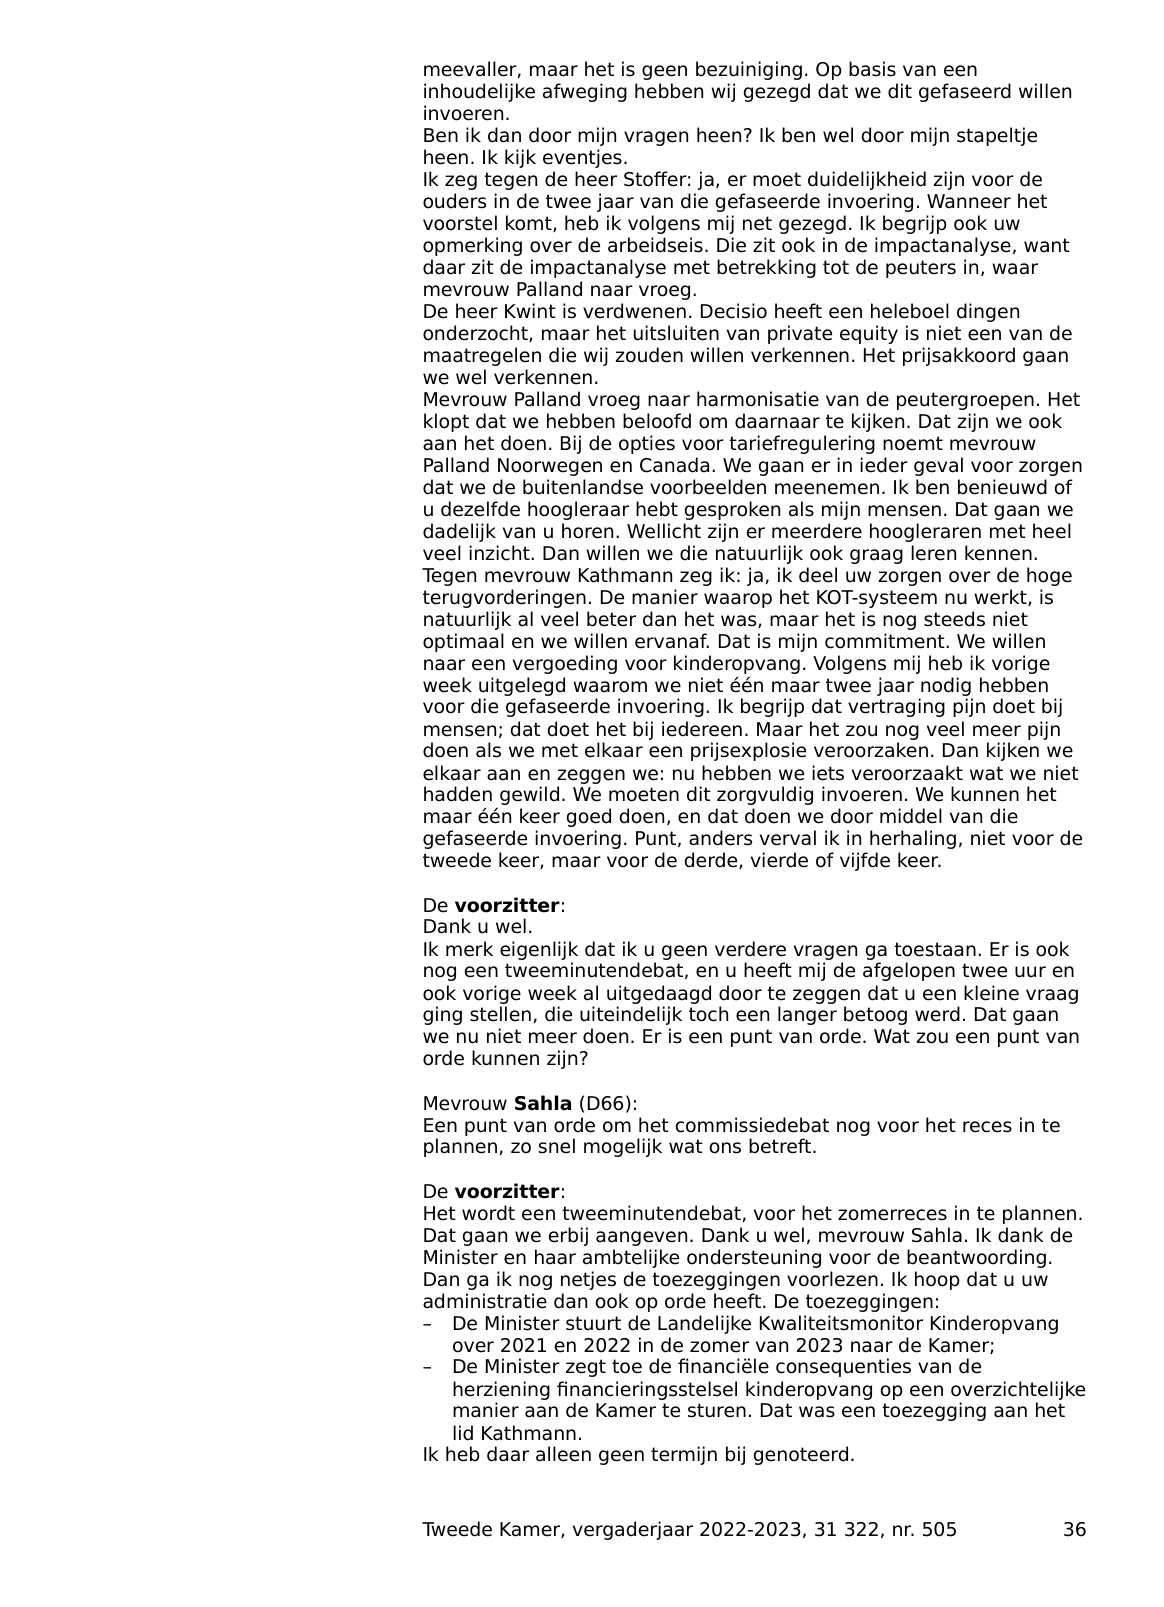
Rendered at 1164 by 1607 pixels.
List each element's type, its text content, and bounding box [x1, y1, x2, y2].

text Tegen mevrouw Kathmann zeg ik: ja, ik deel uw zorgen over de hoge terugvorderingen. De manier waarop het KOT-systeem nu werkt, is natuurlijk al veel beter dan het was, maar het is nog steeds niet optimaal en we willen ervanaf. Dat is mijn commitment. We willen naar een vergoeding voor kinderopvang. Volgens mij heb ik vorige week uitgelegd waarom we niet één maar twee jaar nodig hebben voor die gefaseerde invoering. Ik begrijp dat vertraging pijn doet bij mensen; dat doet het bij iedereen. Maar het zou nog veel meer pijn doen als we met elkaar een prijsexplosie veroorzaken. Dan kijken we elkaar aan en zeggen we: nu hebben we iets veroorzaakt wat we niet hadden gewild. We moeten dit zorgvuldig invoeren. We kunnen het maar één keer goed doen, en dat doen we door middel van die gefaseerde invoering. Punt, anders verval ik in herhaling, niet voor de tweede keer, maar voor de derde, vierde of vijfde keer. [422, 564, 1087, 872]
text Een punt van orde om het commissiedebat nog voor het reces in te plannen, zo snel mogelijk wat ons betreft. [422, 1114, 1087, 1158]
text De voorzitter: [422, 1181, 1087, 1203]
text Ik zeg tegen de heer Stoffer: ja, er moet duidelijkheid zijn voor de ouders in de twee jaar van die gefaseerde invoering. Wanneer het voorstel komt, heb ik volgens mij net gezegd. Ik begrijp ook uw opmerking over de arbeidseis. Die zit ook in de impactanalyse, want daar zit de impactanalyse met betrekking tot de peuters in, waar mevrouw Palland naar vroeg. [422, 169, 1087, 301]
text De heer Kwint is verdwenen. Decisio heeft een heleboel dingen onderzocht, maar het uitsluiten van private equity is niet een van de maatregelen die wij zouden willen verkennen. Het prijsakkoord gaan we wel verkennen. [422, 301, 1087, 389]
text Ik heb daar alleen geen termijn bij genoteerd. [422, 1444, 1087, 1466]
text Mevrouw Palland vroeg naar harmonisatie van de peutergroepen. Het klopt dat we hebben beloofd om daarnaar te kijken. Dat zijn we ook aan het doen. Bij de opties voor tariefregulering noemt mevrouw Palland Noorwegen en Canada. We gaan er in ieder geval voor zorgen dat we de buitenlandse voorbeelden meenemen. Ik ben benieuwd of u dezelfde hoogleraar hebt gesproken als mijn mensen. Dat gaan we dadelijk van u horen. Wellicht zijn er meerdere hoogleraren met heel veel inzicht. Dan willen we die natuurlijk ook graag leren kennen. [422, 389, 1087, 564]
text Het wordt een tweeminutendebat, voor het zomerreces in te plannen. Dat gaan we erbij aangeven. Dank u wel, mevrouw Sahla. Ik dank de Minister en haar ambtelijke ondersteuning voor de beantwoording. [422, 1203, 1087, 1268]
text Ik merk eigenlijk dat ik u geen verdere vragen ga toestaan. Er is ook nog een tweeminutendebat, en u heeft mij de afgelopen twee uur en ook vorige week al uitgedaagd door te zeggen dat u een kleine vraag ging stellen, die uiteindelijk toch een langer betoog werd. Dat gaan we nu niet meer doen. Er is een punt van orde. Wat zou een punt van orde kunnen zijn? [422, 938, 1087, 1070]
text – De Minister zegt toe de financiële consequenties van de herziening financieringsstelsel kinderopvang op een overzichtelijke manier aan de Kamer te sturen. Dat was een toezegging aan het lid Kathmann. [422, 1356, 1087, 1444]
text Mevrouw Sahla (D66): [422, 1092, 1087, 1114]
text meevaller, maar het is geen bezuiniging. Op basis van een inhoudelijke afweging hebben wij gezegd dat we dit gefaseerd willen invoeren. [422, 59, 1087, 125]
text Dank u wel. [422, 916, 1087, 938]
text Dan ga ik nog netjes de toezeggingen voorlezen. Ik hoop dat u uw administratie dan ook op orde heeft. De toezeggingen: [422, 1268, 1087, 1312]
text – De Minister stuurt de Landelijke Kwaliteitsmonitor Kinderopvang over 2021 en 2022 in de zomer van 2023 naar de Kamer; [422, 1312, 1087, 1356]
text De voorzitter: [422, 894, 1087, 916]
text Ben ik dan door mijn vragen heen? Ik ben wel door mijn stapeltje heen. Ik kijk eventjes. [422, 125, 1087, 169]
